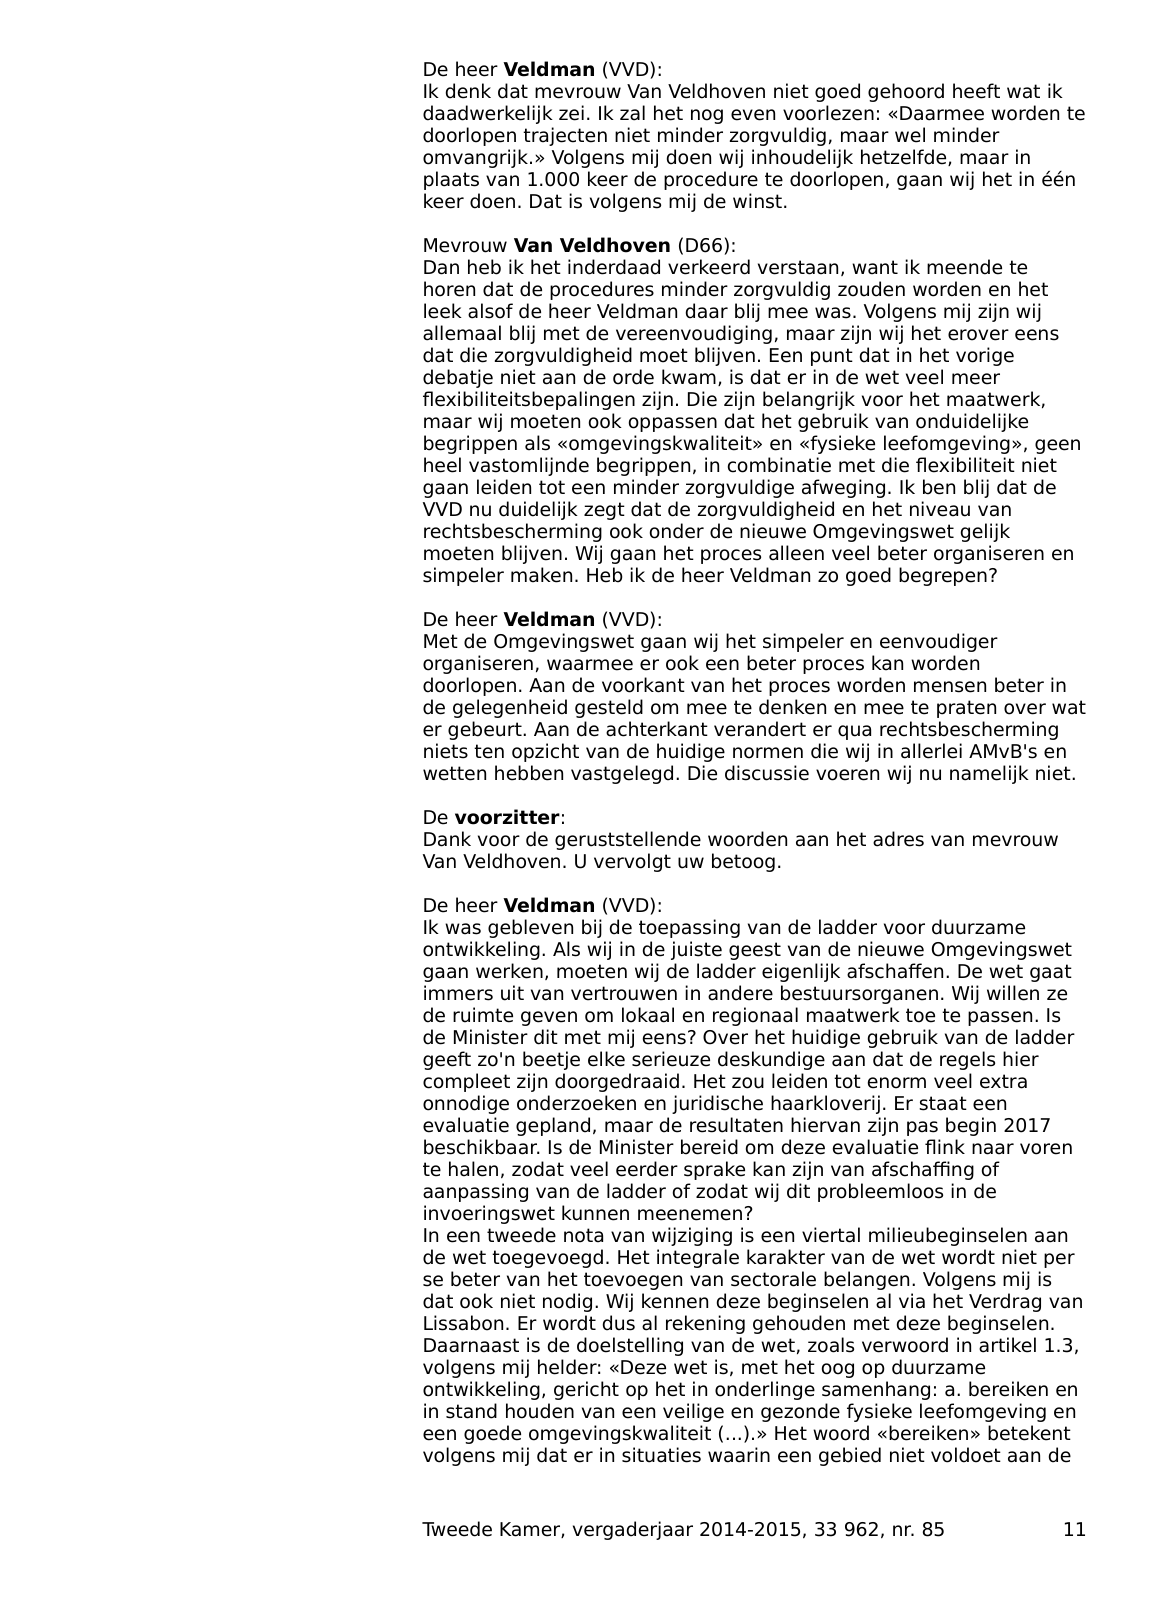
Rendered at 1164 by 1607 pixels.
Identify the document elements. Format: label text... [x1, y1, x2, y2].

text Met de Omgevingswet gaan wij het simpeler en eenvoudiger organiseren, waarmee er ook een beter proces kan worden doorlopen. Aan de voorkant van het proces worden mensen beter in de gelegenheid gesteld om mee te denken en mee te praten over wat er gebeurt. Aan de achterkant verandert er qua rechtsbescherming niets ten opzicht van de huidige normen die wij in allerlei AMvB's en wetten hebben vastgelegd. Die discussie voeren wij nu namelijk niet. [422, 631, 1087, 785]
text Dan heb ik het inderdaad verkeerd verstaan, want ik meende te horen dat de procedures minder zorgvuldig zouden worden en het leek alsof de heer Veldman daar blij mee was. Volgens mij zijn wij allemaal blij met de vereenvoudiging, maar zijn wij het erover eens dat die zorgvuldigheid moet blijven. Een punt dat in het vorige debatje niet aan de orde kwam, is dat er in de wet veel meer flexibiliteitsbepalingen zijn. Die zijn belangrijk voor het maatwerk, maar wij moeten ook oppassen dat het gebruik van onduidelijke begrippen als «omgevingskwaliteit» en «fysieke leefomgeving», geen heel vastomlijnde begrippen, in combinatie met die flexibiliteit niet gaan leiden tot een minder zorgvuldige afweging. Ik ben blij dat de VVD nu duidelijk zegt dat de zorgvuldigheid en het niveau van rechtsbescherming ook onder de nieuwe Omgevingswet gelijk moeten blijven. Wij gaan het proces alleen veel beter organiseren en simpeler maken. Heb ik de heer Veldman zo goed begrepen? [422, 257, 1087, 587]
text De heer Veldman (VVD): [422, 609, 1087, 631]
text De voorzitter: [422, 807, 1087, 829]
text Ik denk dat mevrouw Van Veldhoven niet goed gehoord heeft wat ik daadwerkelijk zei. Ik zal het nog even voorlezen: «Daarmee worden te doorlopen trajecten niet minder zorgvuldig, maar wel minder omvangrijk.» Volgens mij doen wij inhoudelijk hetzelfde, maar in plaats van 1.000 keer de procedure te doorlopen, gaan wij het in één keer doen. Dat is volgens mij de winst. [422, 81, 1087, 213]
text Mevrouw Van Veldhoven (D66): [422, 235, 1087, 257]
text De heer Veldman (VVD): [422, 895, 1087, 917]
text Dank voor de geruststellende woorden aan het adres van mevrouw Van Veldhoven. U vervolgt uw betoog. [422, 829, 1087, 873]
text De heer Veldman (VVD): [422, 59, 1087, 81]
text In een tweede nota van wijziging is een viertal milieubeginselen aan de wet toegevoegd. Het integrale karakter van de wet wordt niet per se beter van het toevoegen van sectorale belangen. Volgens mij is dat ook niet nodig. Wij kennen deze beginselen al via het Verdrag van Lissabon. Er wordt dus al rekening gehouden met deze beginselen. Daarnaast is de doelstelling van de wet, zoals verwoord in artikel 1.3, volgens mij helder: «Deze wet is, met het oog op duurzame ontwikkeling, gericht op het in onderlinge samenhang: a. bereiken en in stand houden van een veilige en gezonde fysieke leefomgeving en een goede omgevingskwaliteit (...).» Het woord «bereiken» betekent volgens mij dat er in situaties waarin een gebied niet voldoet aan de [422, 1225, 1087, 1467]
text Ik was gebleven bij de toepassing van de ladder voor duurzame ontwikkeling. Als wij in de juiste geest van de nieuwe Omgevingswet gaan werken, moeten wij de ladder eigenlijk afschaffen. De wet gaat immers uit van vertrouwen in andere bestuursorganen. Wij willen ze de ruimte geven om lokaal en regionaal maatwerk toe te passen. Is de Minister dit met mij eens? Over het huidige gebruik van de ladder geeft zo'n beetje elke serieuze deskundige aan dat de regels hier compleet zijn doorgedraaid. Het zou leiden tot enorm veel extra onnodige onderzoeken en juridische haarkloverij. Er staat een evaluatie gepland, maar de resultaten hiervan zijn pas begin 2017 beschikbaar. Is de Minister bereid om deze evaluatie flink naar voren te halen, zodat veel eerder sprake kan zijn van afschaffing of aanpassing van de ladder of zodat wij dit probleemloos in de invoeringswet kunnen meenemen? [422, 917, 1087, 1225]
